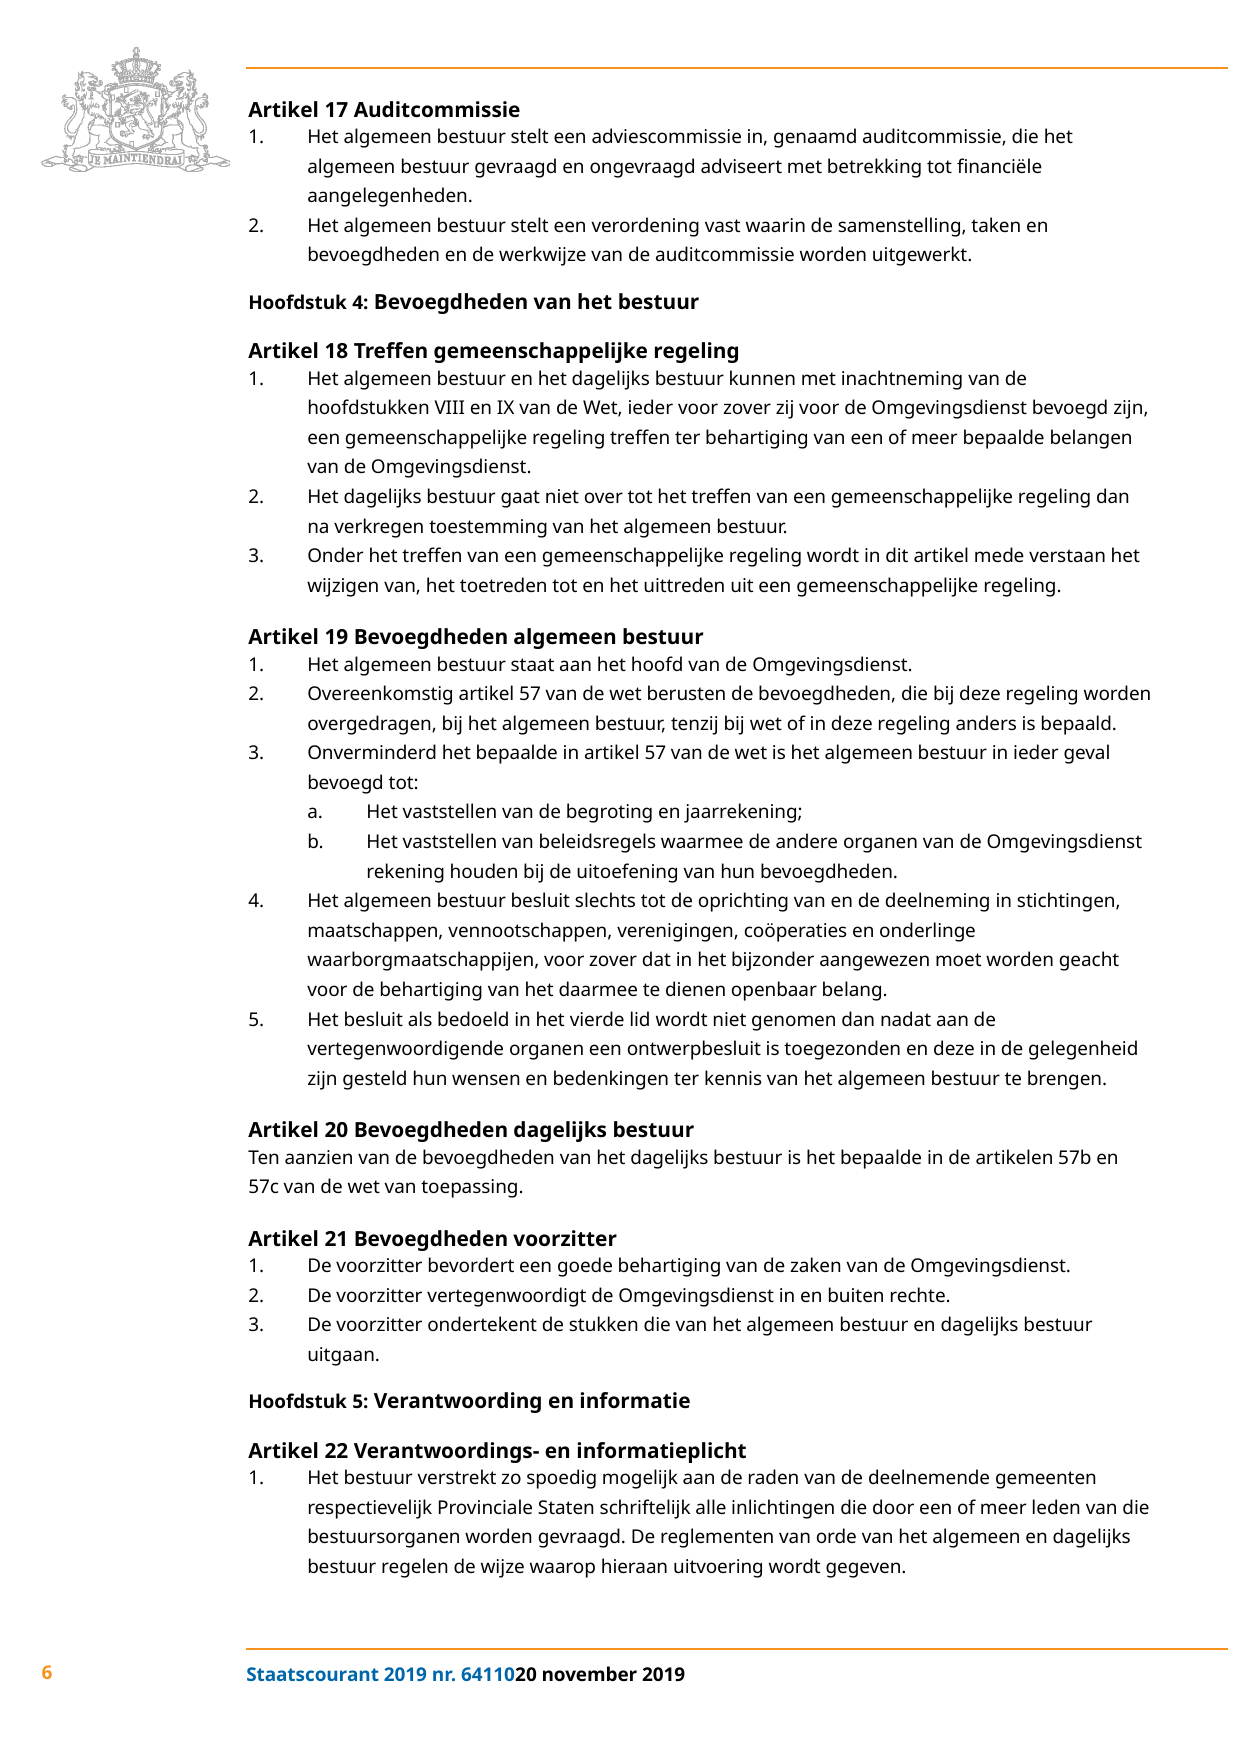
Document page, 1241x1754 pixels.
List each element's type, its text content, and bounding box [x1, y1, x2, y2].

list Het algemeen bestuur stelt een adviescommissie in, genaamd auditcommissie, die het algemeen bestuur gevraagd en ongevraagd adviseert met betrekking tot financiële aangelegenheden. [248, 123, 1152, 208]
list Het vaststellen van de begroting en jaarrekening; [307, 799, 1152, 824]
list Het bestuur verstrekt zo spoedig mogelijk aan de raden van de deelnemende gemeenten respectievelijk Provinciale Staten schriftelijk alle inlichtingen die door een of meer leden van die bestuursorganen worden gevraagd. De reglementen van orde van het algemeen en dagelijks bestuur regelen de wijze waarop hieraan uitvoering wordt gegeven. [248, 1464, 1152, 1579]
text Artikel 18 Treffen gemeenschappelijke regeling [248, 336, 1152, 365]
list Het dagelijks bestuur gaat niet over tot het treffen van een gemeenschappelijke regeling dan na verkregen toestemming van het algemeen bestuur. [248, 483, 1152, 538]
text Hoofdstuk 4: Bevoegdheden van het bestuur [248, 287, 1152, 316]
picture [41, 47, 231, 172]
list Overeenkomstig artikel 57 van de wet berusten de bevoegdheden, die bij deze regeling worden overgedragen, bij het algemeen bestuur, tenzij bij wet of in deze regeling anders is bepaald. [248, 680, 1152, 736]
text Artikel 17 Auditcommissie [248, 95, 1152, 123]
list Onverminderd het bepaalde in artikel 57 van de wet is het algemeen bestuur in ieder geval bevoegd tot: [248, 739, 1152, 795]
text Artikel 21 Bevoegdheden voorzitter [248, 1224, 1152, 1252]
list Het algemeen bestuur staat aan het hoofd van de Omgevingsdienst. [248, 651, 1152, 677]
list De voorzitter vertegenwoordigt de Omgevingsdienst in en buiten rechte. [248, 1282, 1152, 1308]
list Het algemeen bestuur stelt een verordening vast waarin de samenstelling, taken en bevoegdheden en de werkwijze van de auditcommissie worden uitgewerkt. [248, 212, 1152, 267]
list De voorzitter ondertekent de stukken die van het algemeen bestuur en dagelijks bestuur uitgaan. [248, 1311, 1152, 1367]
list Het algemeen bestuur besluit slechts tot de oprichting van en de deelneming in stichtingen, maatschappen, vennootschappen, verenigingen, coöperaties en onderlinge waarborgmaatschappijen, voor zover dat in het bijzonder aangewezen moet worden geacht voor de behartiging van het daarmee te dienen openbaar belang. [248, 887, 1152, 1002]
text Ten aanzien van de bevoegdheden van het dagelijks bestuur is het bepaalde in de artikelen 57b en 57c van de wet van toepassing. [248, 1144, 1152, 1199]
text Artikel 22 Verantwoordings- en informatieplicht [248, 1436, 1152, 1464]
text Artikel 19 Bevoegdheden algemeen bestuur [248, 622, 1152, 651]
list Het besluit als bedoeld in het vierde lid wordt niet genomen dan nadat aan de vertegenwoordigende organen een ontwerpbesluit is toegezonden en deze in de gelegenheid zijn gesteld hun wensen en bedenkingen ter kennis van het algemeen bestuur te brengen. [248, 1006, 1152, 1091]
list Het algemeen bestuur en het dagelijks bestuur kunnen met inachtneming van de hoofdstukken VIII en IX van de Wet, ieder voor zover zij voor de Omgevingsdienst bevoegd zijn, een gemeenschappelijke regeling treffen ter behartiging van een of meer bepaalde belangen van de Omgevingsdienst. [248, 365, 1152, 479]
list De voorzitter bevordert een goede behartiging van de zaken van de Omgevingsdienst. [248, 1252, 1152, 1278]
list Onder het treffen van een gemeenschappelijke regeling wordt in dit artikel mede verstaan het wijzigen van, het toetreden tot en het uittreden uit een gemeenschappelijke regeling. [248, 542, 1152, 598]
text Hoofdstuk 5: Verantwoording en informatie [248, 1387, 1152, 1415]
list Het vaststellen van beleidsregels waarmee de andere organen van de Omgevingsdienst rekening houden bij de uitoefening van hun bevoegdheden. [307, 828, 1152, 884]
text Artikel 20 Bevoegdheden dagelijks bestuur [248, 1115, 1152, 1144]
